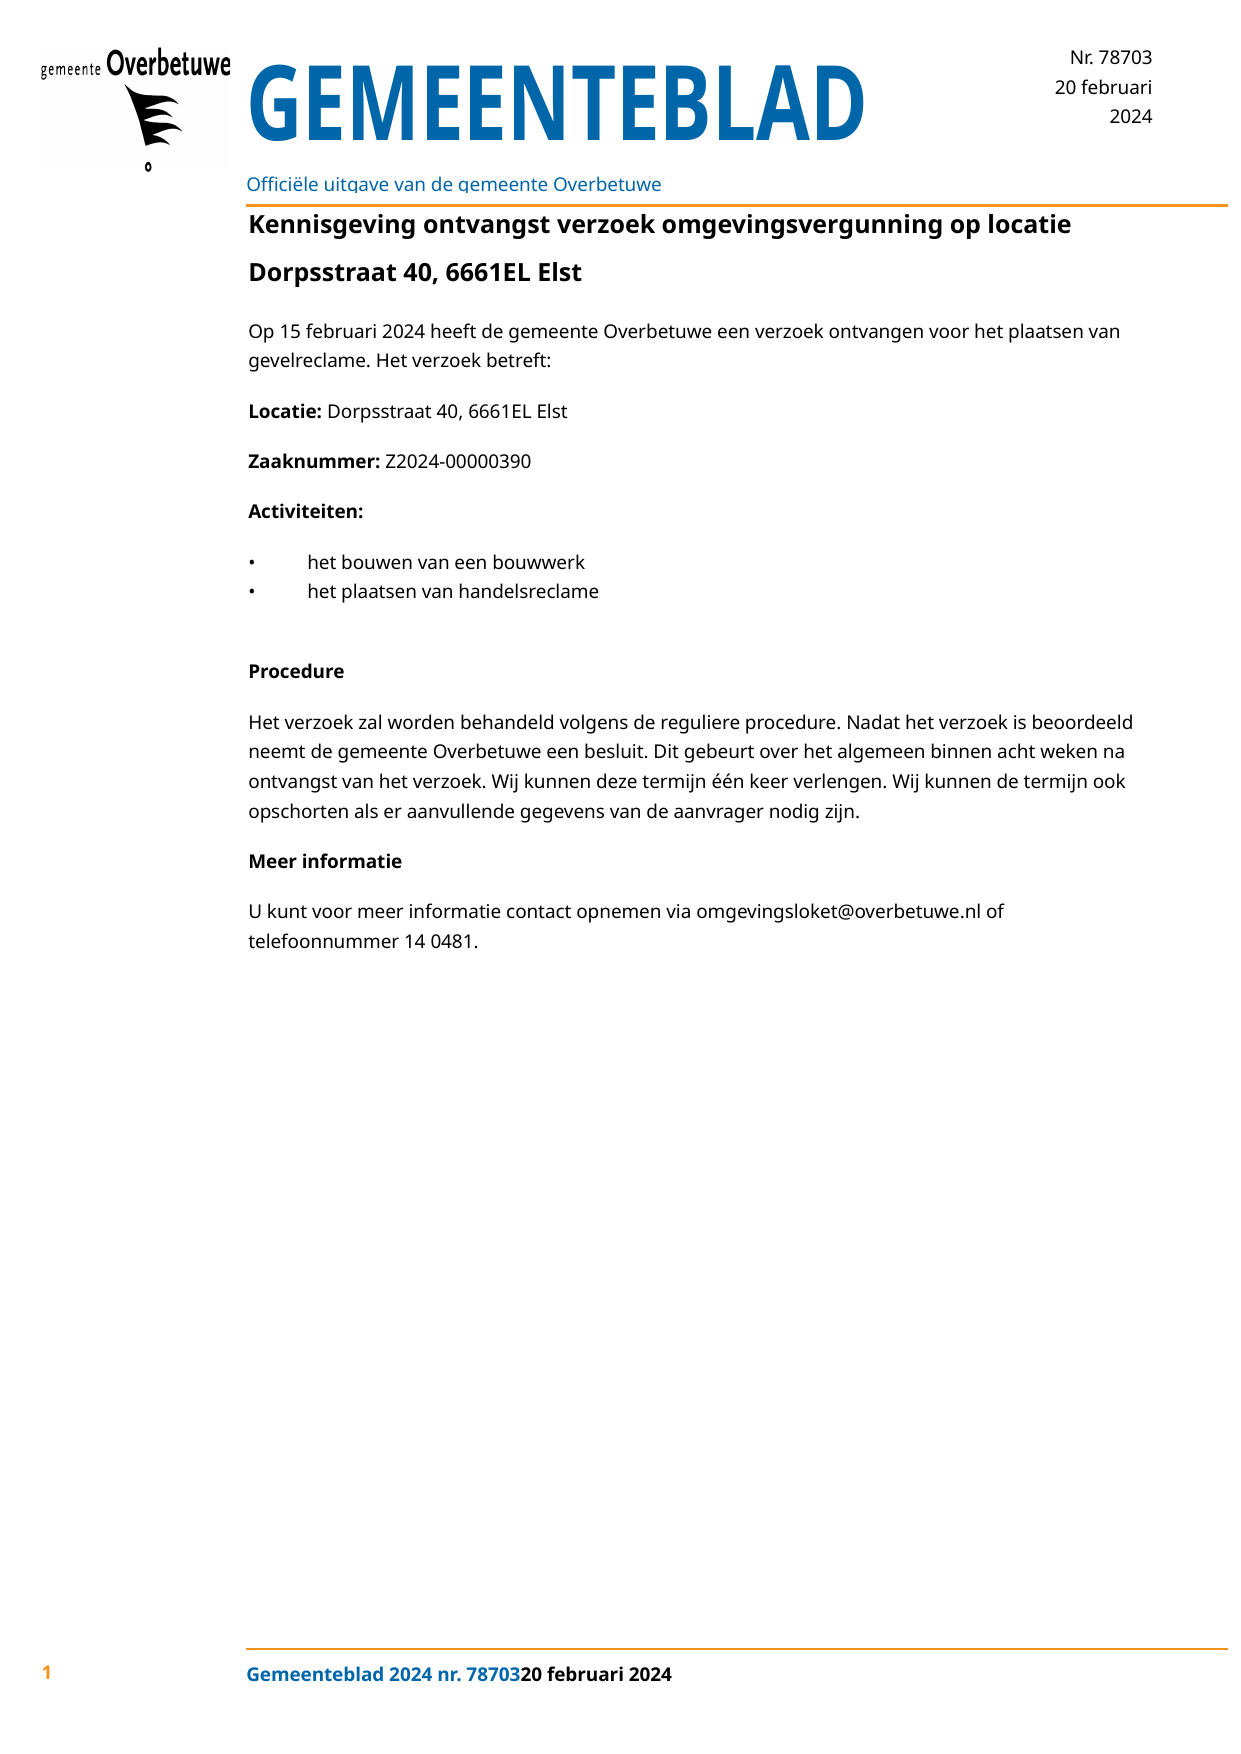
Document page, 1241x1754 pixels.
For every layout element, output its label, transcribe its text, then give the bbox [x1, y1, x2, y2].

text Meer informatie [248, 848, 1152, 874]
text Procedure [248, 659, 1152, 684]
text Kennisgeving ontvangst verzoek omgevingsvergunning op locatie Dorpsstraat 40, 6661EL Elst [248, 207, 1152, 288]
picture [41, 47, 231, 172]
text Op 15 februari 2024 heeft de gemeente Overbetuwe een verzoek ontvangen voor het plaatsen van gevelreclame. Het verzoek betreft: [248, 318, 1152, 373]
text Activiteiten: [248, 499, 1152, 524]
text Zaaknummer: Z2024-00000390 [248, 448, 1152, 474]
list het plaatsen van handelsreclame [248, 579, 1152, 604]
text Het verzoek zal worden behandeld volgens de reguliere procedure. Nadat het verzoek is beoordeeld neemt de gemeente Overbetuwe een besluit. Dit gebeurt over het algemeen binnen acht weken na ontvangst van het verzoek. Wij kunnen deze termijn één keer verlengen. Wij kunnen de termijn ook opschorten als er aanvullende gegevens van de aanvrager nodig zijn. [248, 709, 1152, 824]
text U kunt voor meer informatie contact opnemen via omgevingsloket@overbetuwe.nl of telefoonnummer 14 0481. [248, 899, 1152, 954]
text Locatie: Dorpsstraat 40, 6661EL Elst [248, 398, 1152, 424]
list het bouwen van een bouwwerk [248, 549, 1152, 575]
